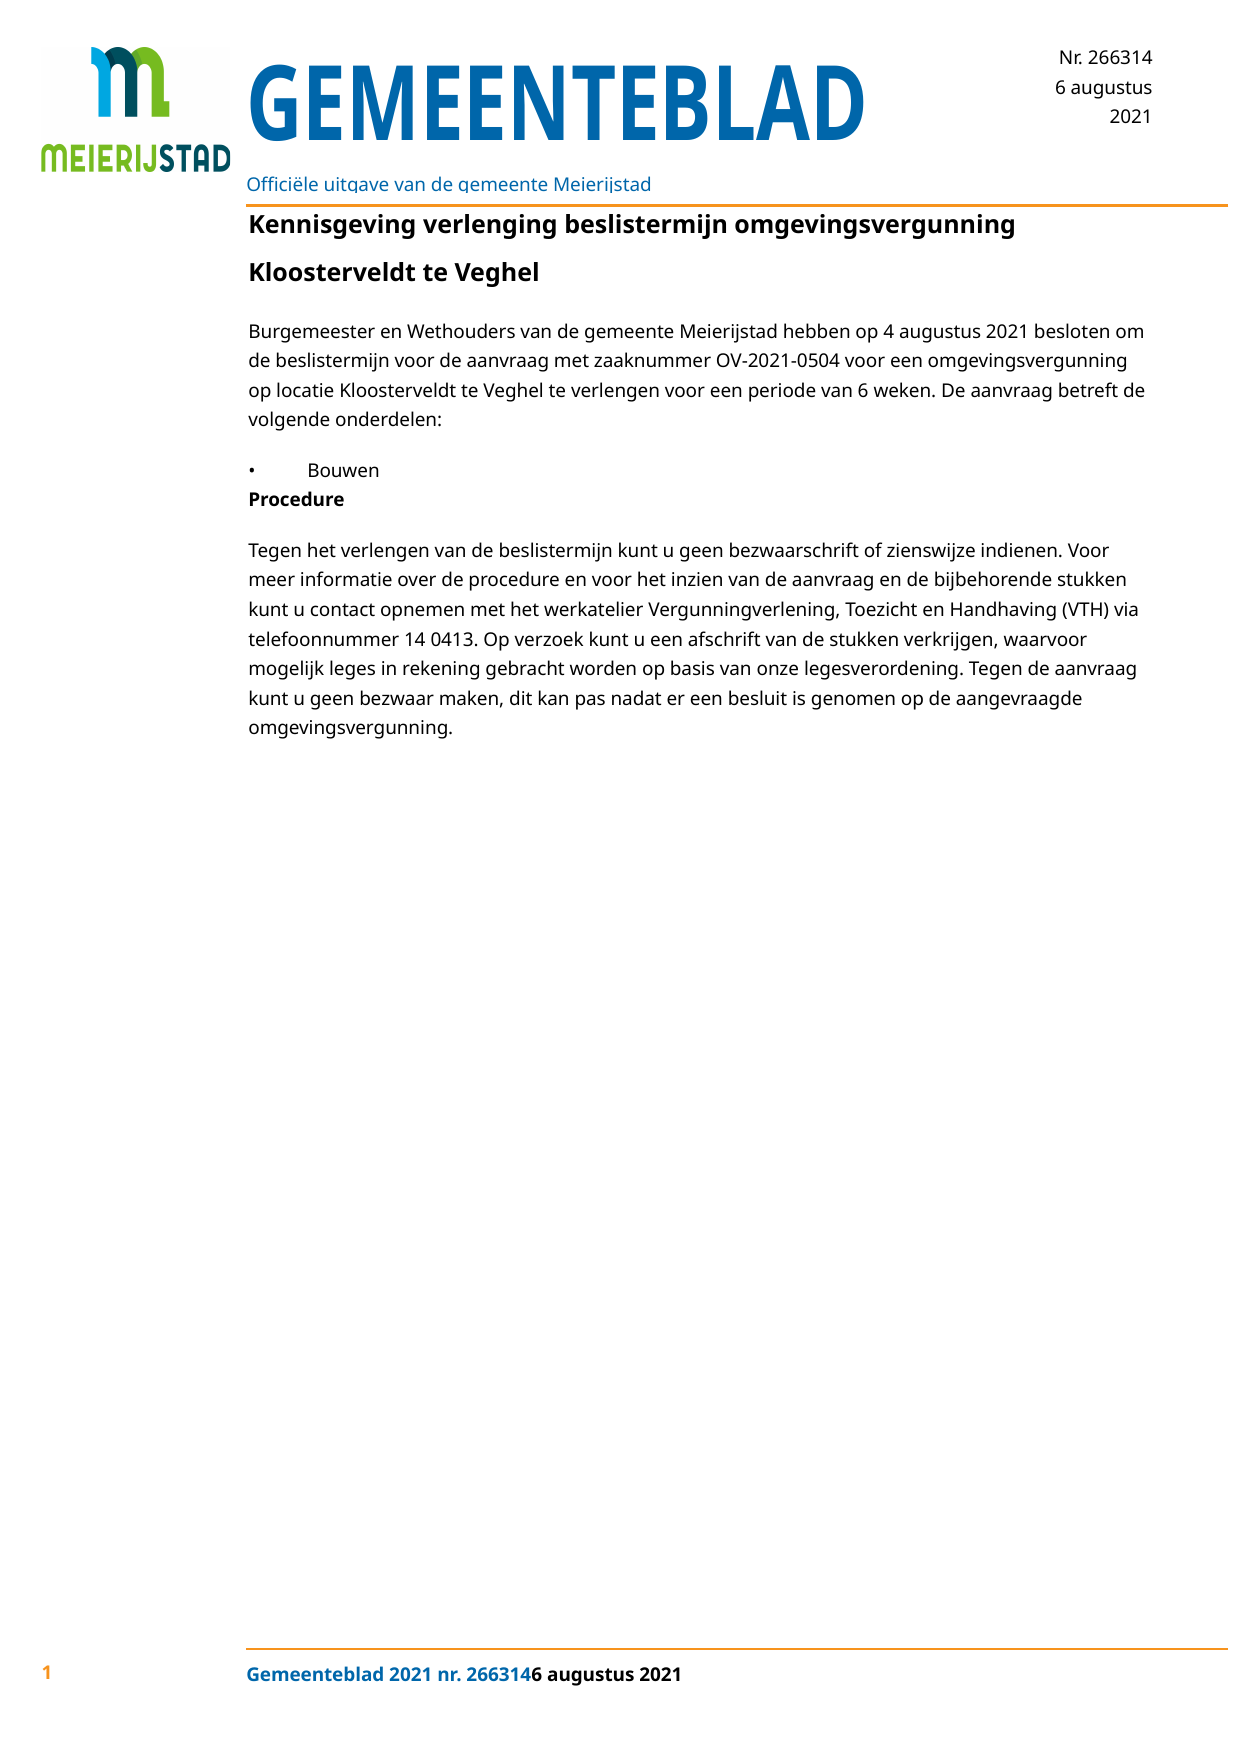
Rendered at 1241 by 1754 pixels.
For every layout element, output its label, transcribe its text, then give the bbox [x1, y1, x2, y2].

picture [41, 47, 231, 172]
text Tegen het verlengen van de beslistermijn kunt u geen bezwaarschrift of zienswijze indienen. Voor meer informatie over de procedure en voor het inzien van de aanvraag en de bijbehorende stukken kunt u contact opnemen met het werkatelier Vergunningverlening, Toezicht en Handhaving (VTH) via telefoonnummer 14 0413. Op verzoek kunt u een afschrift van de stukken verkrijgen, waarvoor mogelijk leges in rekening gebracht worden op basis van onze legesverordening. Tegen de aanvraag kunt u geen bezwaar maken, dit kan pas nadat er een besluit is genomen op de aangevraagde omgevingsvergunning. [248, 537, 1152, 740]
text Kennisgeving verlenging beslistermijn omgevingsvergunning Kloosterveldt te Veghel [248, 207, 1152, 288]
text Burgemeester en Wethouders van de gemeente Meierijstad hebben op 4 augustus 2021 besloten om de beslistermijn voor de aanvraag met zaaknummer OV-2021-0504 voor een omgevingsvergunning op locatie Kloosterveldt te Veghel te verlengen voor een periode van 6 weken. De aanvraag betreft de volgende onderdelen: [248, 318, 1152, 432]
text Procedure [248, 487, 1152, 512]
list Bouwen [248, 457, 1152, 483]
